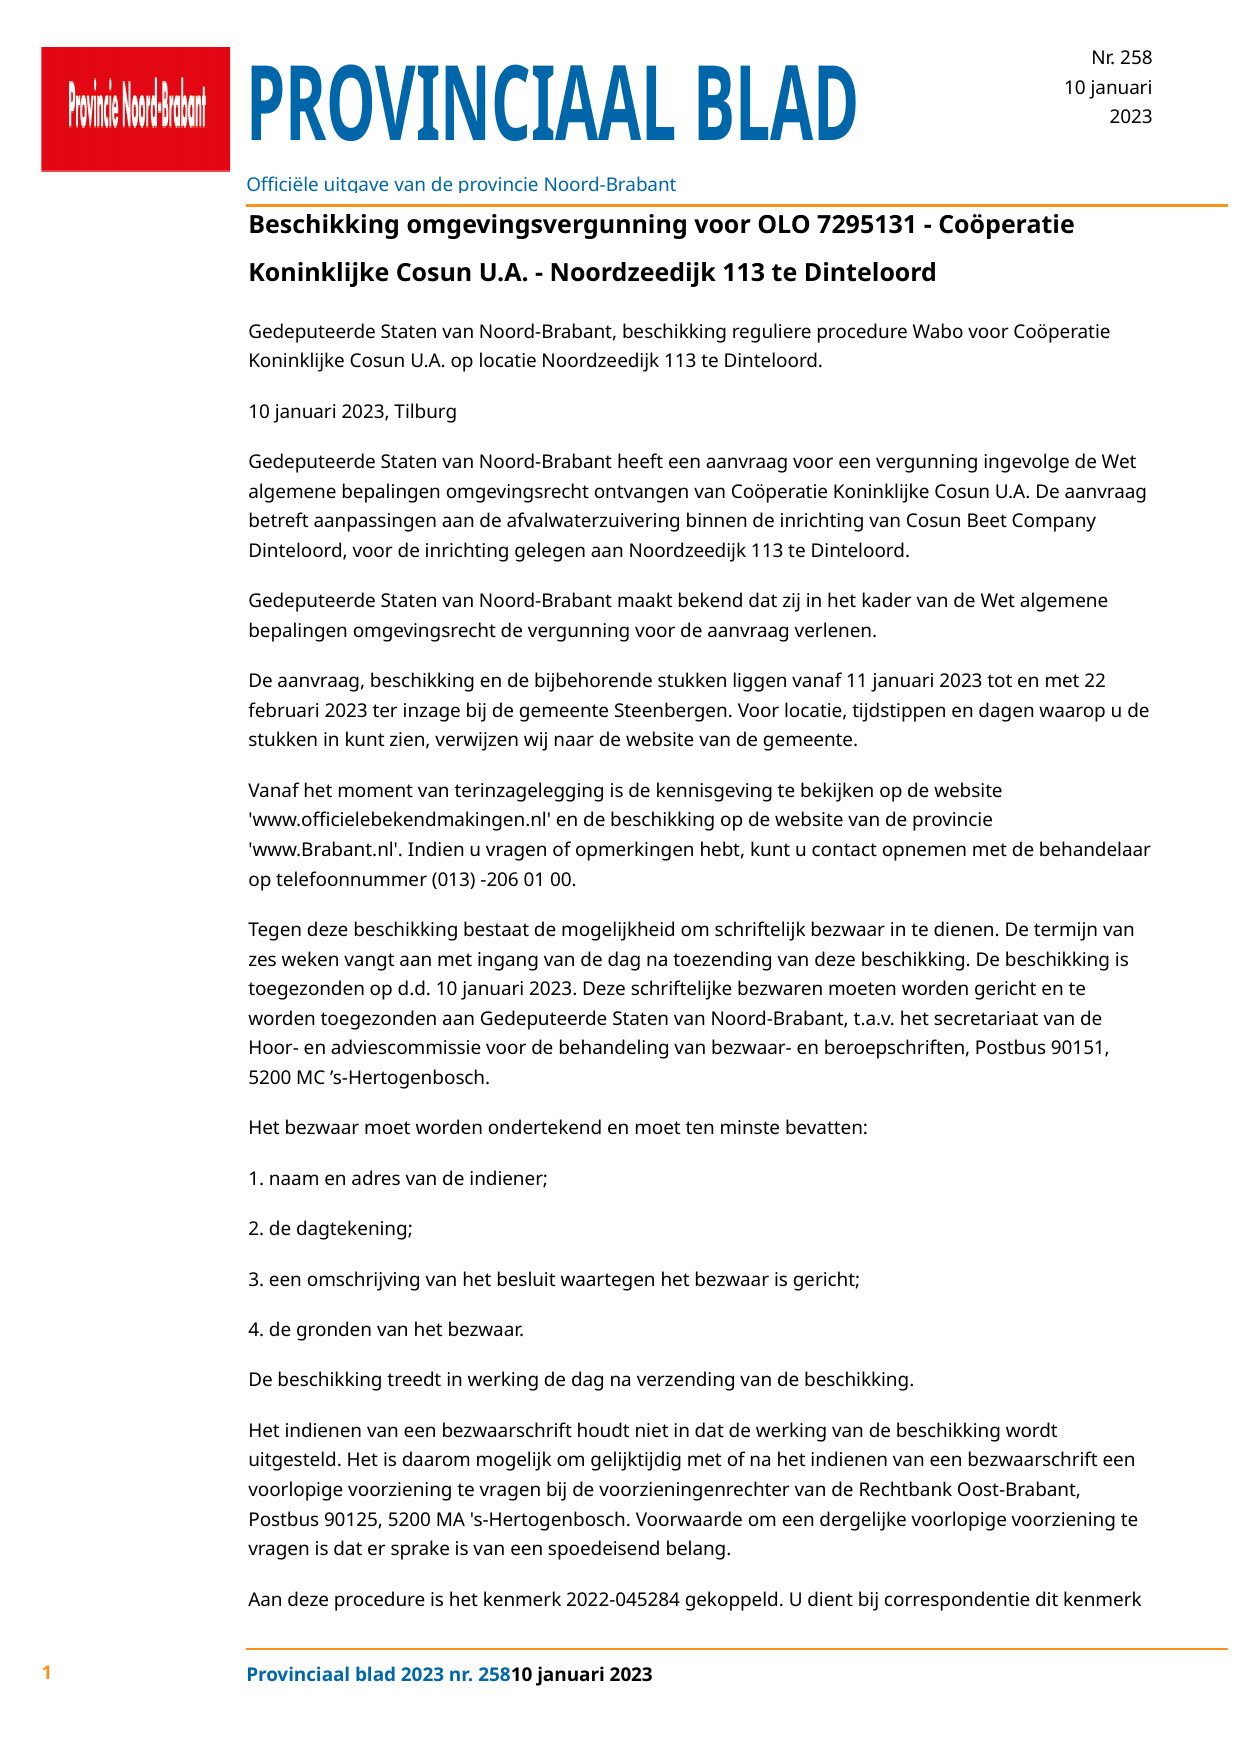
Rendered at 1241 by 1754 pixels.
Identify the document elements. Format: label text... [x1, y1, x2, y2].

text De beschikking treedt in werking de dag na verzending van de beschikking. [248, 1367, 1152, 1392]
text Gedeputeerde Staten van Noord-Brabant heeft een aanvraag voor een vergunning ingevolge de Wet algemene bepalingen omgevingsrecht ontvangen van Coöperatie Koninklijke Cosun U.A. De aanvraag betreft aanpassingen aan de afvalwaterzuivering binnen de inrichting van Cosun Beet Company Dinteloord, voor de inrichting gelegen aan Noordzeedijk 113 te Dinteloord. [248, 448, 1152, 563]
text Gedeputeerde Staten van Noord-Brabant, beschikking reguliere procedure Wabo voor Coöperatie Koninklijke Cosun U.A. op locatie Noordzeedijk 113 te Dinteloord. [248, 318, 1152, 373]
text De aanvraag, beschikking en de bijbehorende stukken liggen vanaf 11 januari 2023 tot en met 22 februari 2023 ter inzage bij de gemeente Steenbergen. Voor locatie, tijdstippen en dagen waarop u de stukken in kunt zien, verwijzen wij naar de website van de gemeente. [248, 667, 1152, 752]
text Vanaf het moment van terinzagelegging is de kennisgeving te bekijken op de website 'www.officielebekendmakingen.nl' en de beschikking op de website van de provincie 'www.Brabant.nl'. Indien u vragen of opmerkingen hebt, kunt u contact opnemen met de behandelaar op telefoonnummer (013) -206 01 00. [248, 777, 1152, 892]
text Het indienen van een bezwaarschrift houdt niet in dat de werking van de beschikking wordt uitgesteld. Het is daarom mogelijk om gelijktijdig met of na het indienen van een bezwaarschrift een voorlopige voorziening te vragen bij de voorzieningenrechter van de Rechtbank Oost-Brabant, Postbus 90125, 5200 MA 's-Hertogenbosch. Voorwaarde om een dergelijke voorlopige voorziening te vragen is dat er sprake is van een spoedeisend belang. [248, 1417, 1152, 1561]
text Tegen deze beschikking bestaat de mogelijkheid om schriftelijk bezwaar in te dienen. De termijn van zes weken vangt aan met ingang van de dag na toezending van deze beschikking. De beschikking is toegezonden op d.d. 10 januari 2023. Deze schriftelijke bezwaren moeten worden gericht en te worden toegezonden aan Gedeputeerde Staten van Noord-Brabant, t.a.v. het secretariaat van de Hoor- en adviescommissie voor de behandeling van bezwaar- en beroepschriften, Postbus 90151, 5200 MC ’s-Hertogenbosch. [248, 916, 1152, 1090]
text 3. een omschrijving van het besluit waartegen het bezwaar is gericht; [248, 1266, 1152, 1292]
text 1. naam en adres van de indiener; [248, 1165, 1152, 1191]
text Gedeputeerde Staten van Noord-Brabant maakt bekend dat zij in het kader van de Wet algemene bepalingen omgevingsrecht de vergunning voor de aanvraag verlenen. [248, 587, 1152, 643]
picture [41, 47, 231, 172]
text 10 januari 2023, Tilburg [248, 398, 1152, 424]
text 4. de gronden van het bezwaar. [248, 1316, 1152, 1342]
text Beschikking omgevingsvergunning voor OLO 7295131 - Coöperatie Koninklijke Cosun U.A. - Noordzeedijk 113 te Dinteloord [248, 207, 1152, 288]
text Het bezwaar moet worden ondertekend en moet ten minste bevatten: [248, 1114, 1152, 1140]
text Aan deze procedure is het kenmerk 2022-045284 gekoppeld. U dient bij correspondentie dit kenmerk [248, 1586, 1152, 1612]
text 2. de dagtekening; [248, 1215, 1152, 1241]
